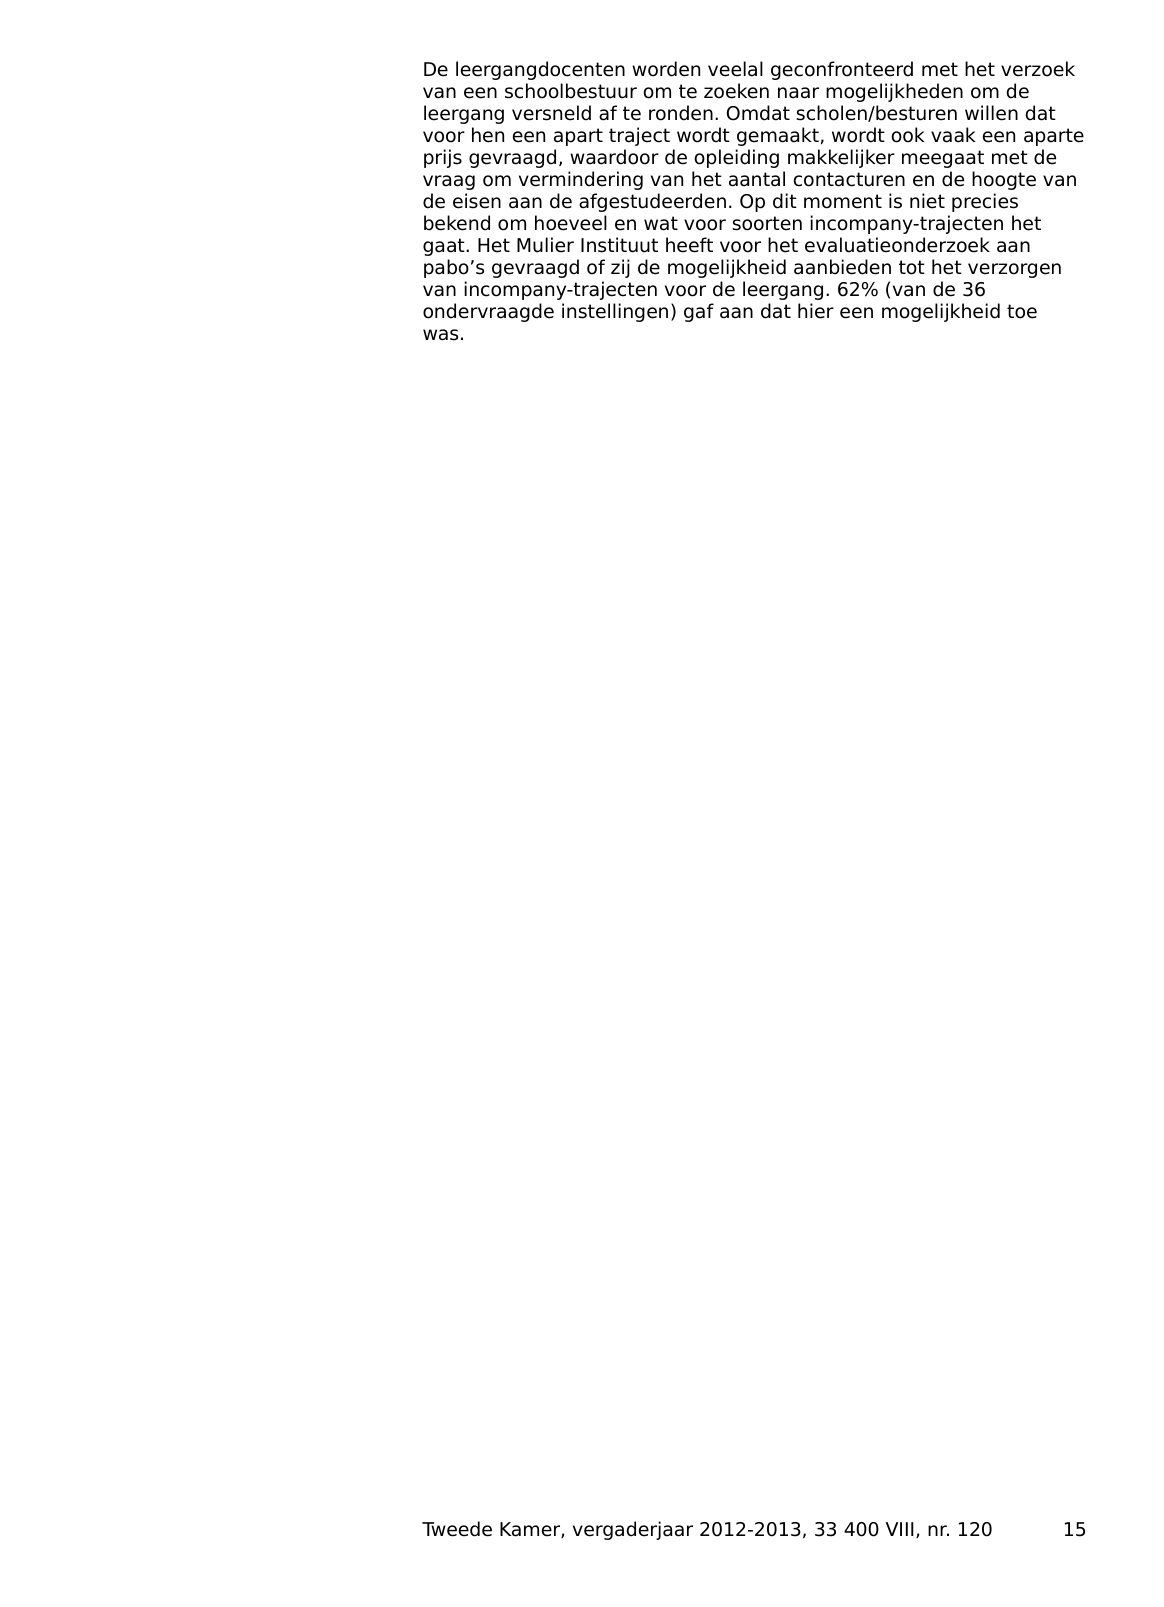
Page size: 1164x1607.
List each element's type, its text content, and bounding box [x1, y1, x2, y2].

text De leergangdocenten worden veelal geconfronteerd met het verzoek van een schoolbestuur om te zoeken naar mogelijkheden om de leergang versneld af te ronden. Omdat scholen/besturen willen dat voor hen een apart traject wordt gemaakt, wordt ook vaak een aparte prijs gevraagd, waardoor de opleiding makkelijker meegaat met de vraag om vermindering van het aantal contacturen en de hoogte van de eisen aan de afgestudeerden. Op dit moment is niet precies bekend om hoeveel en wat voor soorten incompany-trajecten het gaat. Het Mulier Instituut heeft voor het evaluatieonderzoek aan pabo’s gevraagd of zij de mogelijkheid aanbieden tot het verzorgen van incompany-trajecten voor de leergang. 62% (van de 36 ondervraagde instellingen) gaf aan dat hier een mogelijkheid toe was. [422, 59, 1087, 345]
